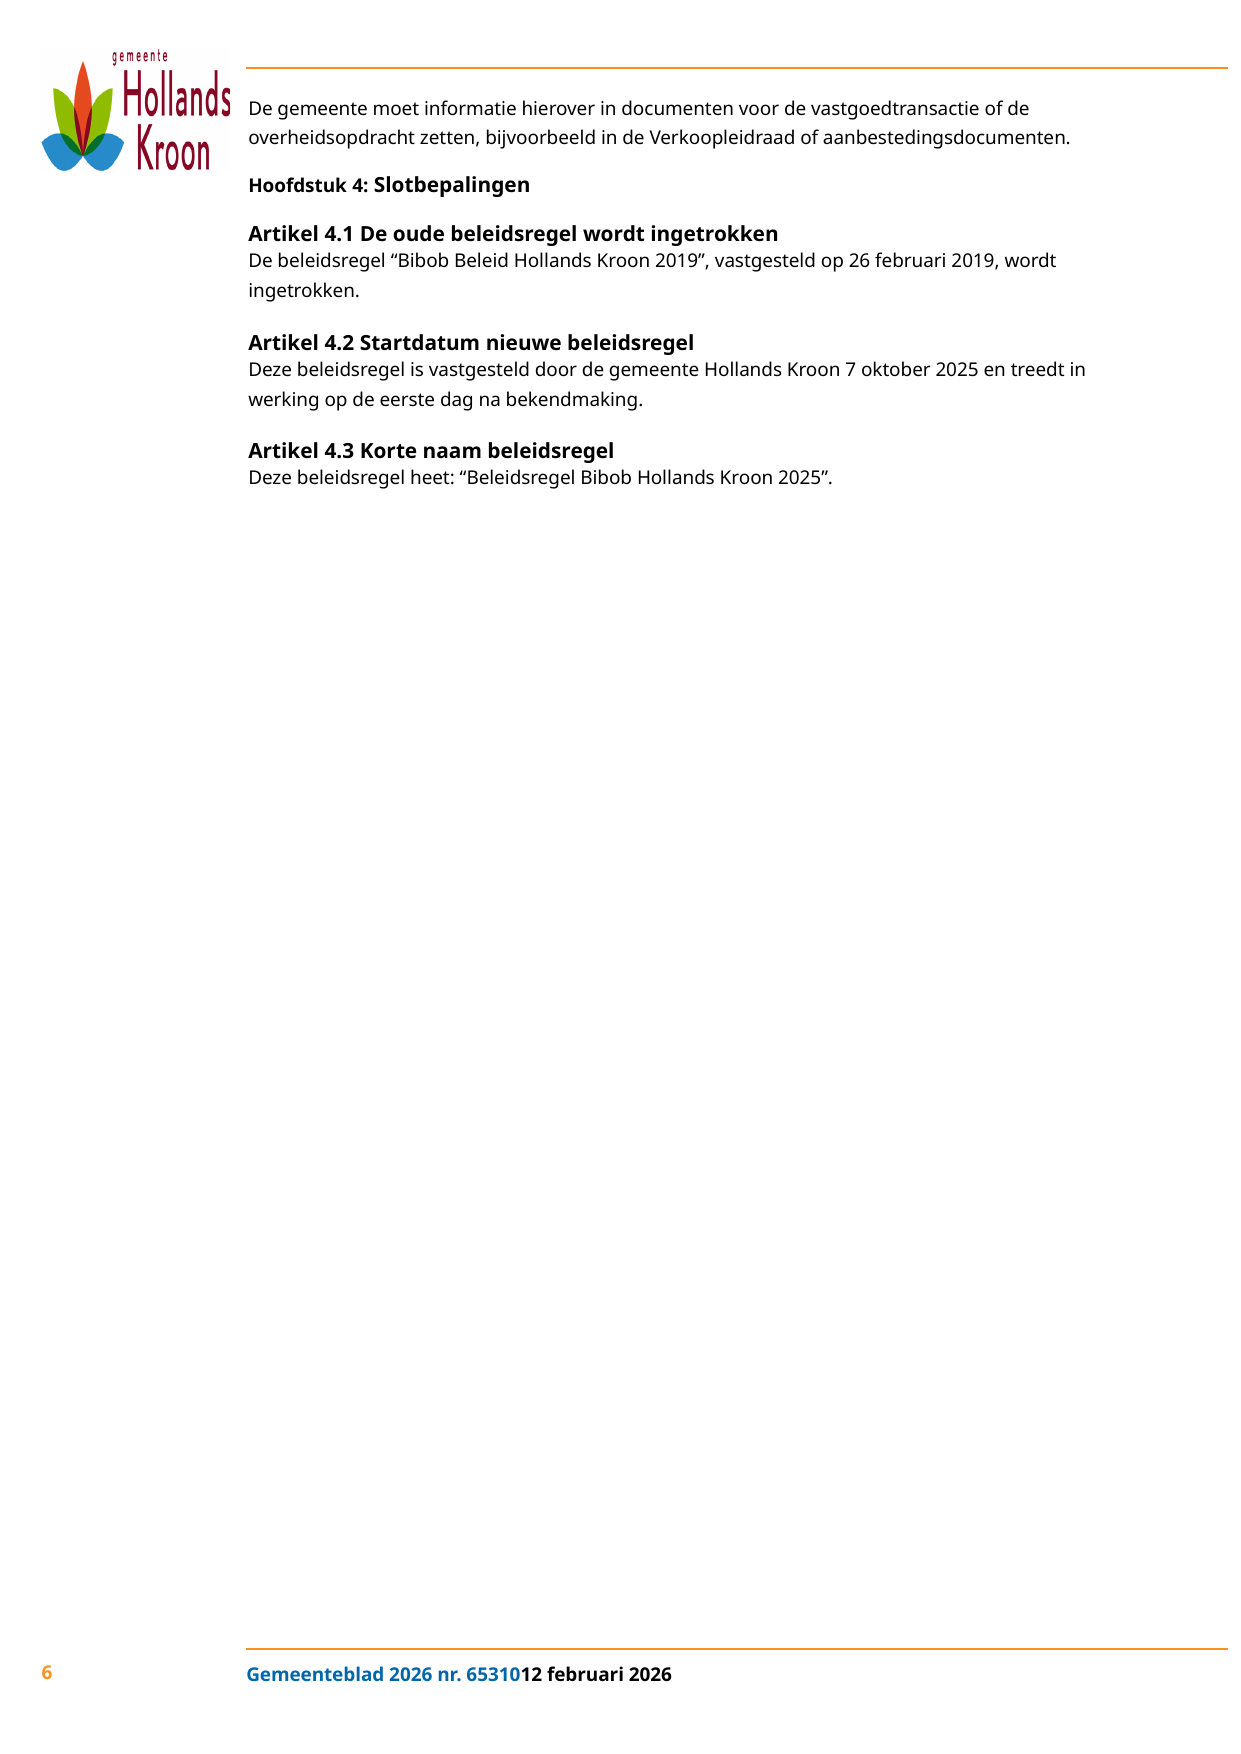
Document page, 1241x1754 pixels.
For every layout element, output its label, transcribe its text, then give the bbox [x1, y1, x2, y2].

text Hoofdstuk 4: Slotbepalingen [248, 170, 1152, 198]
text Artikel 4.1 De oude beleidsregel wordt ingetrokken [248, 219, 1152, 248]
text Artikel 4.2 Startdatum nieuwe beleidsregel [248, 328, 1152, 356]
picture [41, 47, 231, 172]
text Deze beleidsregel is vastgesteld door de gemeente Hollands Kroon 7 oktober 2025 en treedt in werking op de eerste dag na bekendmaking. [248, 356, 1152, 411]
text De beleidsregel “Bibob Beleid Hollands Kroon 2019”, vastgesteld op 26 februari 2019, wordt ingetrokken. [248, 248, 1152, 303]
text Deze beleidsregel heet: “Beleidsregel Bibob Hollands Kroon 2025”. [248, 464, 1152, 490]
text Artikel 4.3 Korte naam beleidsregel [248, 436, 1152, 464]
text De gemeente moet informatie hierover in documenten voor de vastgoedtransactie of de overheidsopdracht zetten, bijvoorbeeld in de Verkoopleidraad of aanbestedingsdocumenten. [248, 95, 1152, 150]
